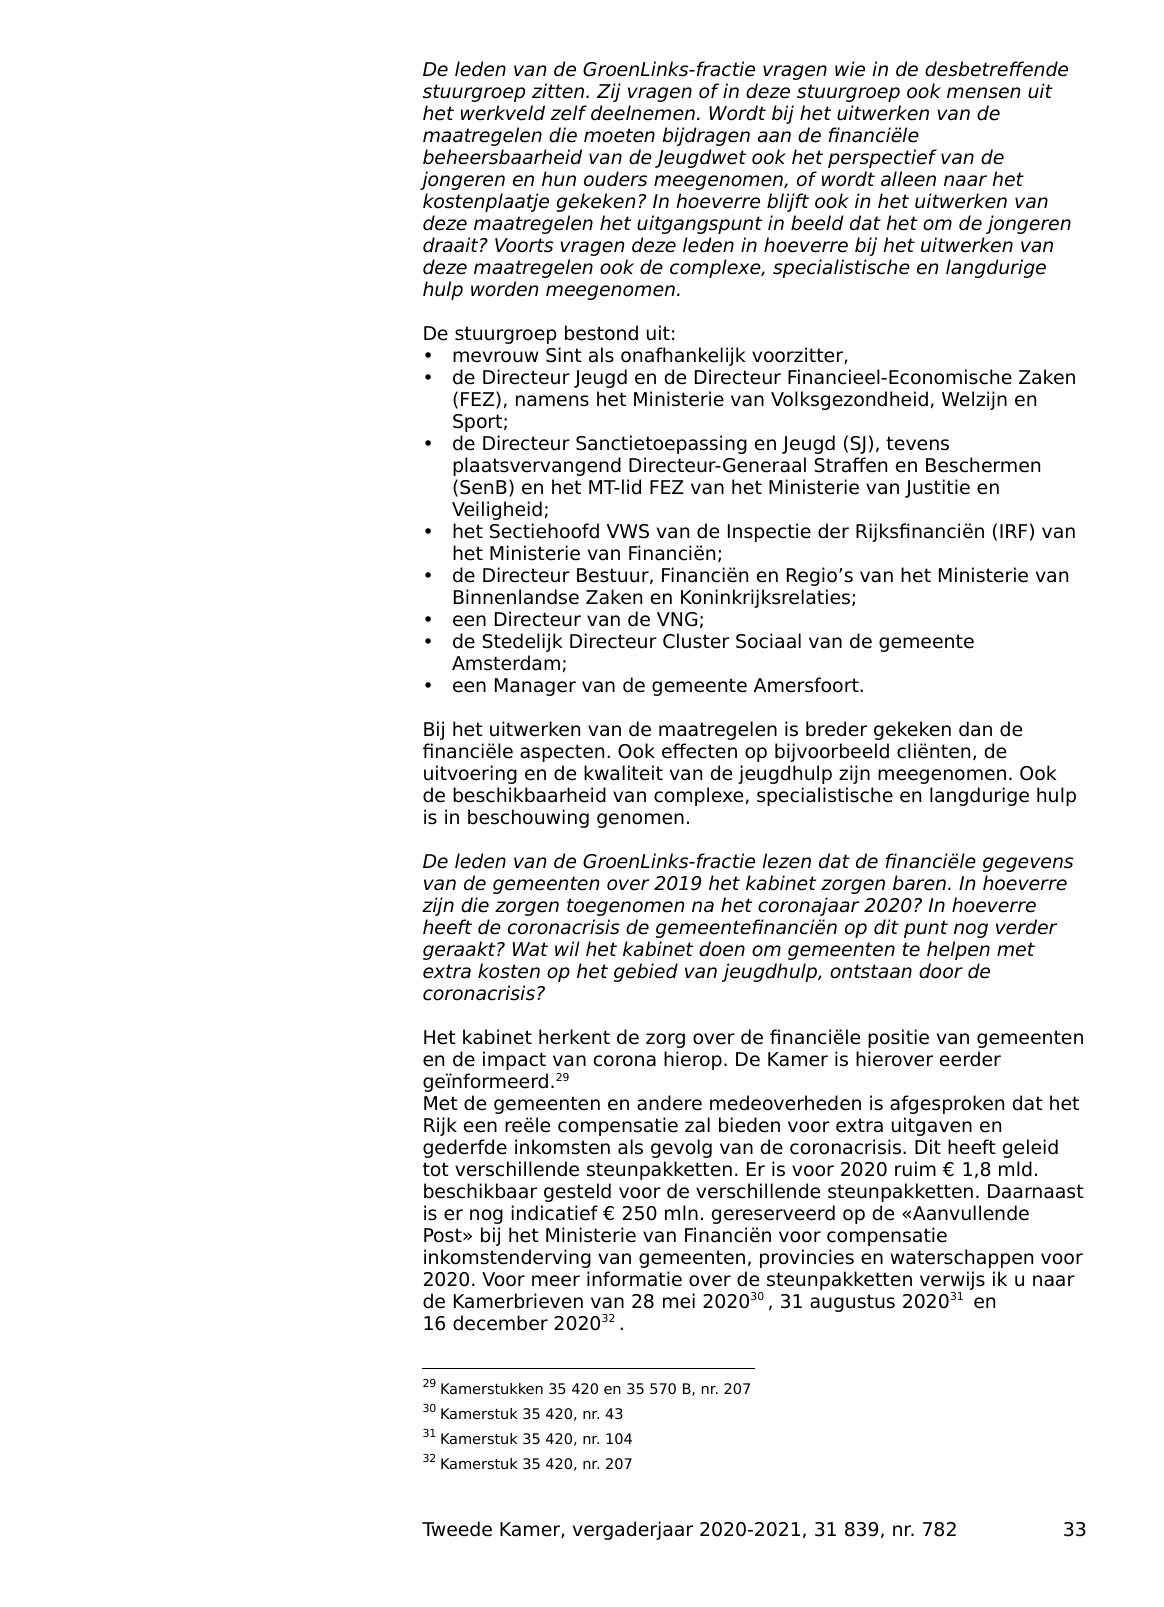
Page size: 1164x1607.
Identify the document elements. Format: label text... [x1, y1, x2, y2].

text Kamerstuk 35 420, nr. 104 [422, 1427, 1087, 1449]
text Kamerstukken 35 420 en 35 570 B, nr. 207 [422, 1377, 1087, 1399]
text • een Manager van de gemeente Amersfoort. [422, 675, 1087, 697]
text • de Directeur Jeugd en de Directeur Financieel-Economische Zaken (FEZ), namens het Ministerie van Volksgezondheid, Welzijn en Sport; [422, 367, 1087, 433]
text De leden van de GroenLinks-fractie vragen wie in de desbetreffende stuurgroep zitten. Zij vragen of in deze stuurgroep ook mensen uit het werkveld zelf deelnemen. Wordt bij het uitwerken van de maatregelen die moeten bijdragen aan de financiële beheersbaarheid van de Jeugdwet ook het perspectief van de jongeren en hun ouders meegenomen, of wordt alleen naar het kostenplaatje gekeken? In hoeverre blijft ook in het uitwerken van deze maatregelen het uitgangspunt in beeld dat het om de jongeren draait? Voorts vragen deze leden in hoeverre bij het uitwerken van deze maatregelen ook de complexe, specialistische en langdurige hulp worden meegenomen. [422, 59, 1087, 301]
text • de Directeur Bestuur, Financiën en Regio’s van het Ministerie van Binnenlandse Zaken en Koninkrijksrelaties; [422, 565, 1087, 609]
text Het kabinet herkent de zorg over de financiële positie van gemeenten en de impact van corona hierop. De Kamer is hierover eerder geïnformeerd. [422, 1027, 1087, 1093]
text • mevrouw Sint als onafhankelijk voorzitter, [422, 345, 1087, 367]
text Kamerstuk 35 420, nr. 43 [422, 1402, 1087, 1424]
text • een Directeur van de VNG; [422, 609, 1087, 631]
text Met de gemeenten en andere medeoverheden is afgesproken dat het Rijk een reële compensatie zal bieden voor extra uitgaven en gederfde inkomsten als gevolg van de coronacrisis. Dit heeft geleid tot verschillende steunpakketten. Er is voor 2020 ruim € 1,8 mld. beschikbaar gesteld voor de verschillende steunpakketten. Daarnaast is er nog indicatief € 250 mln. gereserveerd op de «Aanvullende Post» bij het Ministerie van Financiën voor compensatie inkomstenderving van gemeenten, provincies en waterschappen voor 2020. Voor meer informatie over de steunpakketten verwijs ik u naar de Kamerbrieven van 28 mei 2020, 31 augustus 2020 en 16 december 2020. [422, 1093, 1087, 1335]
text De stuurgroep bestond uit: [422, 323, 1087, 345]
text De leden van de GroenLinks-fractie lezen dat de financiële gegevens van de gemeenten over 2019 het kabinet zorgen baren. In hoeverre zijn die zorgen toegenomen na het coronajaar 2020? In hoeverre heeft de coronacrisis de gemeentefinanciën op dit punt nog verder geraakt? Wat wil het kabinet doen om gemeenten te helpen met extra kosten op het gebied van jeugdhulp, ontstaan door de coronacrisis? [422, 851, 1087, 1005]
text Bij het uitwerken van de maatregelen is breder gekeken dan de financiële aspecten. Ook effecten op bijvoorbeeld cliënten, de uitvoering en de kwaliteit van de jeugdhulp zijn meegenomen. Ook de beschikbaarheid van complexe, specialistische en langdurige hulp is in beschouwing genomen. [422, 719, 1087, 829]
text • de Directeur Sanctietoepassing en Jeugd (SJ), tevens plaatsvervangend Directeur-Generaal Straffen en Beschermen (SenB) en het MT-lid FEZ van het Ministerie van Justitie en Veiligheid; [422, 433, 1087, 521]
text Kamerstuk 35 420, nr. 207 [422, 1452, 1087, 1474]
text • de Stedelijk Directeur Cluster Sociaal van de gemeente Amsterdam; [422, 631, 1087, 675]
text • het Sectiehoofd VWS van de Inspectie der Rijksfinanciën (IRF) van het Ministerie van Financiën; [422, 521, 1087, 565]
